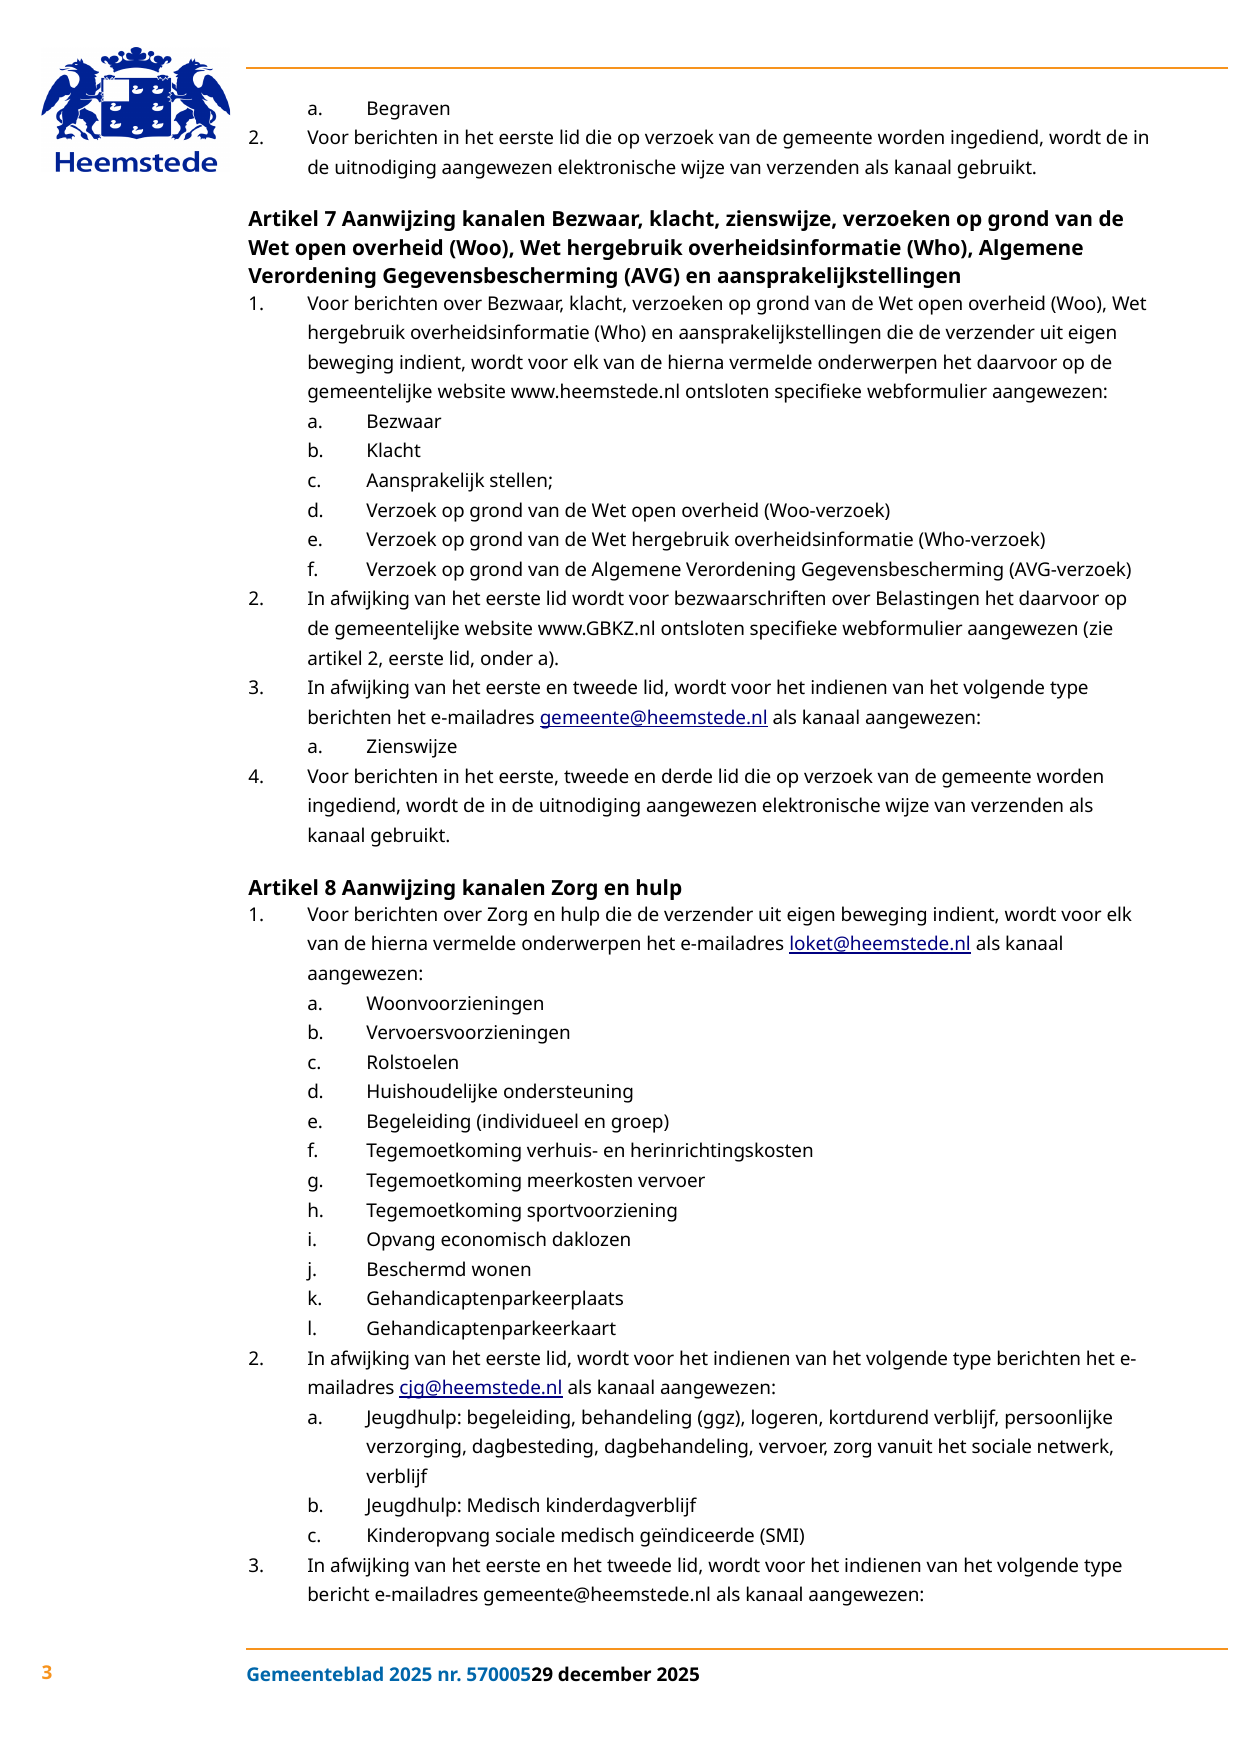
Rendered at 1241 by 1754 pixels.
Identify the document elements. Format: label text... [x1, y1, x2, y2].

list Bezwaar [307, 408, 1152, 434]
list Tegemoetkoming verhuis- en herinrichtingskosten [307, 1138, 1152, 1163]
list Vervoersvoorzieningen [307, 1019, 1152, 1045]
list Voor berichten over Zorg en hulp die de verzender uit eigen beweging indient, wordt voor elk van de hierna vermelde onderwerpen het e-mailadres loket@heemstede.nl als kanaal aangewezen: [248, 901, 1152, 986]
picture [41, 47, 231, 172]
text Artikel 7 Aanwijzing kanalen Bezwaar, klacht, zienswijze, verzoeken op grond van de Wet open overheid (Woo), Wet hergebruik overheidsinformatie (Who), Algemene Verordening Gegevensbescherming (AVG) en aansprakelijkstellingen [248, 204, 1152, 290]
list Gehandicaptenparkeerplaats [307, 1286, 1152, 1311]
list Kinderopvang sociale medisch geïndiceerde (SMI) [307, 1522, 1152, 1548]
list Jeugdhulp: begeleiding, behandeling (ggz), logeren, kortdurend verblijf, persoonlijke verzorging, dagbesteding, dagbehandeling, vervoer, zorg vanuit het sociale netwerk, verblijf [307, 1404, 1152, 1489]
text Artikel 8 Aanwijzing kanalen Zorg en hulp [248, 873, 1152, 901]
list Verzoek op grond van de Wet hergebruik overheidsinformatie (Who-verzoek) [307, 526, 1152, 552]
list In afwijking van het eerste lid, wordt voor het indienen van het volgende type berichten het e-mailadres cjg@heemstede.nl als kanaal aangewezen: [248, 1345, 1152, 1400]
list In afwijking van het eerste en het tweede lid, wordt voor het indienen van het volgende type bericht e-mailadres gemeente@heemstede.nl als kanaal aangewezen: [248, 1552, 1152, 1607]
list Zienswijze [307, 733, 1152, 759]
list Voor berichten in het eerste, tweede en derde lid die op verzoek van de gemeente worden ingediend, wordt de in de uitnodiging aangewezen elektronische wijze van verzenden als kanaal gebruikt. [248, 763, 1152, 848]
list Begeleiding (individueel en groep) [307, 1108, 1152, 1134]
list Opvang economisch daklozen [307, 1226, 1152, 1252]
list Gehandicaptenparkeerkaart [307, 1315, 1152, 1341]
list In afwijking van het eerste en tweede lid, wordt voor het indienen van het volgende type berichten het e-mailadres gemeente@heemstede.nl als kanaal aangewezen: [248, 674, 1152, 729]
list Verzoek op grond van de Algemene Verordening Gegevensbescherming (AVG-verzoek) [307, 556, 1152, 582]
list Verzoek op grond van de Wet open overheid (Woo-verzoek) [307, 497, 1152, 522]
list Jeugdhulp: Medisch kinderdagverblijf [307, 1493, 1152, 1518]
list Beschermd wonen [307, 1256, 1152, 1282]
list Klacht [307, 438, 1152, 463]
list Begraven [307, 95, 1152, 121]
list Rolstoelen [307, 1049, 1152, 1075]
list Voor berichten in het eerste lid die op verzoek van de gemeente worden ingediend, wordt de in de uitnodiging aangewezen elektronische wijze van verzenden als kanaal gebruikt. [248, 124, 1152, 180]
list In afwijking van het eerste lid wordt voor bezwaarschriften over Belastingen het daarvoor op de gemeentelijke website www.GBKZ.nl ontsloten specifieke webformulier aangewezen (zie artikel 2, eerste lid, onder a). [248, 586, 1152, 670]
list Tegemoetkoming sportvoorziening [307, 1197, 1152, 1223]
list Woonvoorzieningen [307, 990, 1152, 1016]
list Aansprakelijk stellen; [307, 467, 1152, 493]
list Tegemoetkoming meerkosten vervoer [307, 1167, 1152, 1193]
list Huishoudelijke ondersteuning [307, 1078, 1152, 1104]
list Voor berichten over Bezwaar, klacht, verzoeken op grond van de Wet open overheid (Woo), Wet hergebruik overheidsinformatie (Who) en aansprakelijkstellingen die de verzender uit eigen beweging indient, wordt voor elk van de hierna vermelde onderwerpen het daarvoor op de gemeentelijke website www.heemstede.nl ontsloten specifieke webformulier aangewezen: [248, 290, 1152, 404]
